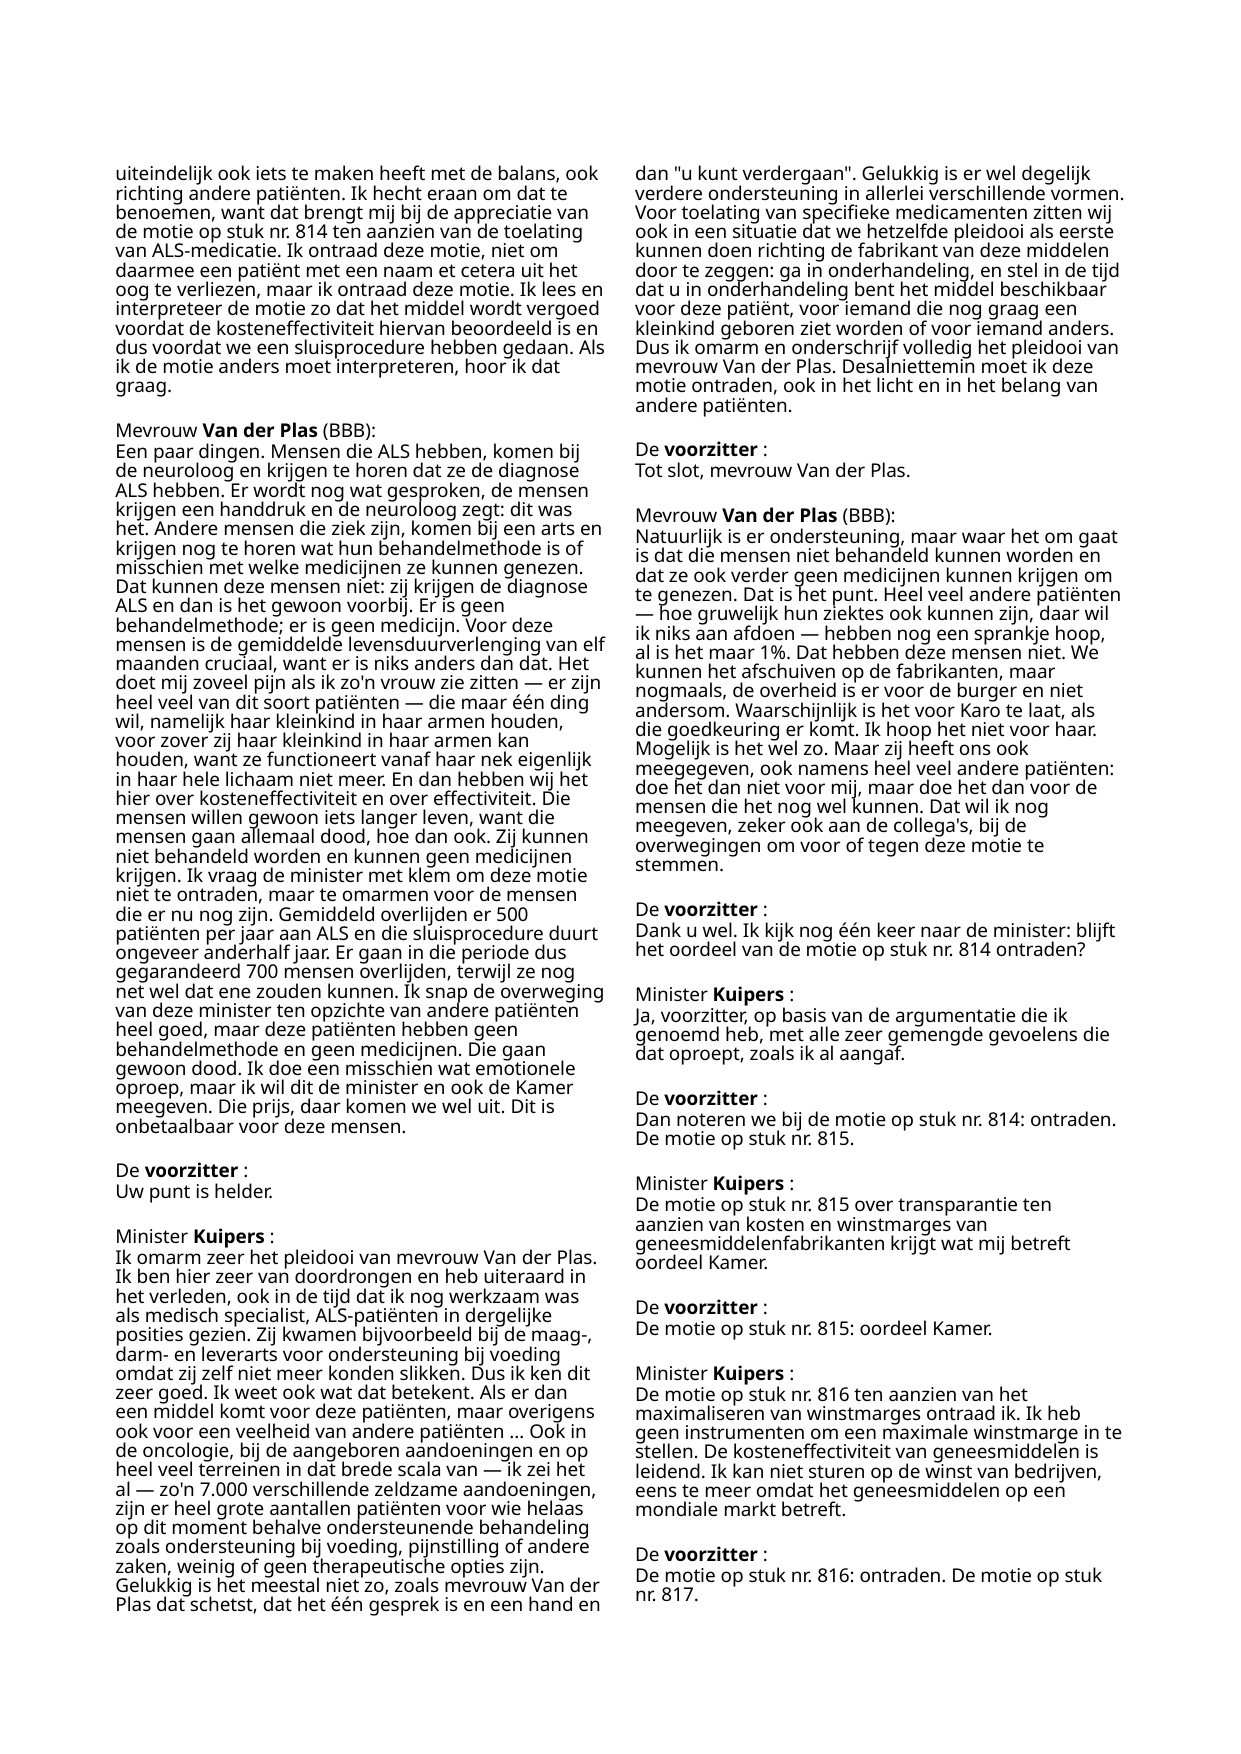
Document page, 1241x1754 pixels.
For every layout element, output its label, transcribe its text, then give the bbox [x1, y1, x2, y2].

text Mevrouw Van der Plas (BBB): [635, 502, 1125, 528]
text Dank u wel. Ik kijk nog één keer naar de minister: blijft het oordeel van de motie op stuk nr. 814 ontraden? [635, 922, 1125, 960]
text De voorzitter : [635, 1294, 1125, 1320]
text uiteindelijk ook iets te maken heeft met de balans, ook richting andere patiënten. Ik hecht eraan om dat te benoemen, want dat brengt mij bij de appreciatie van de motie op stuk nr. 814 ten aanzien van de toelating van ALS-medicatie. Ik ontraad deze motie, niet om daarmee een patiënt met een naam et cetera uit het oog te verliezen, maar ik ontraad deze motie. Ik lees en interpreteer de motie zo dat het middel wordt vergoed voordat de kosteneffectiviteit hiervan beoordeeld is en dus voordat we een sluisprocedure hebben gedaan. Als ik de motie anders moet interpreteren, hoor ik dat graag. [115, 165, 605, 397]
text De voorzitter : [635, 437, 1125, 462]
text Minister Kuipers : [635, 1171, 1125, 1196]
text De voorzitter : [635, 1085, 1125, 1111]
text De motie op stuk nr. 815 over transparantie ten aanzien van kosten en winstmarges van geneesmiddelenfabrikanten krijgt wat mij betreft oordeel Kamer. [635, 1196, 1125, 1273]
text Ik omarm zeer het pleidooi van mevrouw Van der Plas. Ik ben hier zeer van doordrongen en heb uiteraard in het verleden, ook in de tijd dat ik nog werkzaam was als medisch specialist, ALS-patiënten in dergelijke posities gezien. Zij kwamen bijvoorbeeld bij de maag-, darm- en leverarts voor ondersteuning bij voeding omdat zij zelf niet meer konden slikken. Dus ik ken dit zeer goed. Ik weet ook wat dat betekent. Als er dan een middel komt voor deze patiënten, maar overigens ook voor een veelheid van andere patiënten … Ook in de oncologie, bij de aangeboren aandoeningen en op heel veel terreinen in dat brede scala van — ik zei het al — zo'n 7.000 verschillende zeldzame aandoeningen, zijn er heel grote aantallen patiënten voor wie helaas op dit moment behalve ondersteunende behandeling zoals ondersteuning bij voeding, pijnstilling of andere zaken, weinig of geen therapeutische opties zijn. Gelukkig is het meestal niet zo, zoals mevrouw Van der Plas dat schetst, dat het één gesprek is en een hand en [115, 1249, 605, 1615]
text Minister Kuipers : [635, 1360, 1125, 1386]
text Uw punt is helder. [115, 1183, 605, 1203]
text De motie op stuk nr. 816 ten aanzien van het maximaliseren van winstmarges ontraad ik. Ik heb geen instrumenten om een maximale winstmarge in te stellen. De kosteneffectiviteit van geneesmiddelen is leidend. Ik kan niet sturen op de winst van bedrijven, eens te meer omdat het geneesmiddelen op een mondiale markt betreft. [635, 1386, 1125, 1521]
text dan "u kunt verdergaan". Gelukkig is er wel degelijk verdere ondersteuning in allerlei verschillende vormen. Voor toelating van specifieke medicamenten zitten wij ook in een situatie dat we hetzelfde pleidooi als eerste kunnen doen richting de fabrikant van deze middelen door te zeggen: ga in onderhandeling, en stel in de tijd dat u in onderhandeling bent het middel beschikbaar voor deze patiënt, voor iemand die nog graag een kleinkind geboren ziet worden of voor iemand anders. Dus ik omarm en onderschrijf volledig het pleidooi van mevrouw Van der Plas. Desalniettemin moet ik deze motie ontraden, ook in het licht en in het belang van andere patiënten. [635, 165, 1125, 416]
text De motie op stuk nr. 816: ontraden. De motie op stuk nr. 817. [635, 1567, 1125, 1606]
text De voorzitter : [115, 1158, 605, 1183]
text Natuurlijk is er ondersteuning, maar waar het om gaat is dat die mensen niet behandeld kunnen worden en dat ze ook verder geen medicijnen kunnen krijgen om te genezen. Dat is het punt. Heel veel andere patiënten — hoe gruwelijk hun ziektes ook kunnen zijn, daar wil ik niks aan afdoen — hebben nog een sprankje hoop, al is het maar 1%. Dat hebben deze mensen niet. We kunnen het afschuiven op de fabrikanten, maar nogmaals, de overheid is er voor de burger en niet andersom. Waarschijnlijk is het voor Karo te laat, als die goedkeuring er komt. Ik hoop het niet voor haar. Mogelijk is het wel zo. Maar zij heeft ons ook meegegeven, ook namens heel veel andere patiënten: doe het dan niet voor mij, maar doe het dan voor de mensen die het nog wel kunnen. Dat wil ik nog meegeven, zeker ook aan de collega's, bij de overwegingen om voor of tegen deze motie te stemmen. [635, 528, 1125, 875]
text De motie op stuk nr. 815: oordeel Kamer. [635, 1320, 1125, 1339]
text Minister Kuipers : [115, 1223, 605, 1249]
text Tot slot, mevrouw Van der Plas. [635, 462, 1125, 482]
text Minister Kuipers : [635, 981, 1125, 1007]
text Mevrouw Van der Plas (BBB): [115, 417, 605, 443]
text Dan noteren we bij de motie op stuk nr. 814: ontraden. De motie op stuk nr. 815. [635, 1111, 1125, 1150]
text De voorzitter : [635, 896, 1125, 922]
text Ja, voorzitter, op basis van de argumentatie die ik genoemd heb, met alle zeer gemengde gevoelens die dat oproept, zoals ik al aangaf. [635, 1007, 1125, 1064]
text Een paar dingen. Mensen die ALS hebben, komen bij de neuroloog en krijgen te horen dat ze de diagnose ALS hebben. Er wordt nog wat gesproken, de mensen krijgen een handdruk en de neuroloog zegt: dit was het. Andere mensen die ziek zijn, komen bij een arts en krijgen nog te horen wat hun behandelmethode is of misschien met welke medicijnen ze kunnen genezen. Dat kunnen deze mensen niet: zij krijgen de diagnose ALS en dan is het gewoon voorbij. Er is geen behandelmethode; er is geen medicijn. Voor deze mensen is de gemiddelde levensduurverlenging van elf maanden cruciaal, want er is niks anders dan dat. Het doet mij zoveel pijn als ik zo'n vrouw zie zitten — er zijn heel veel van dit soort patiënten — die maar één ding wil, namelijk haar kleinkind in haar armen houden, voor zover zij haar kleinkind in haar armen kan houden, want ze functioneert vanaf haar nek eigenlijk in haar hele lichaam niet meer. En dan hebben wij het hier over kosteneffectiviteit en over effectiviteit. Die mensen willen gewoon iets langer leven, want die mensen gaan allemaal dood, hoe dan ook. Zij kunnen niet behandeld worden en kunnen geen medicijnen krijgen. Ik vraag de minister met klem om deze motie niet te ontraden, maar te omarmen voor de mensen die er nu nog zijn. Gemiddeld overlijden er 500 patiënten per jaar aan ALS en die sluisprocedure duurt ongeveer anderhalf jaar. Er gaan in die periode dus gegarandeerd 700 mensen overlijden, terwijl ze nog net wel dat ene zouden kunnen. Ik snap de overweging van deze minister ten opzichte van andere patiënten heel goed, maar deze patiënten hebben geen behandelmethode en geen medicijnen. Die gaan gewoon dood. Ik doe een misschien wat emotionele oproep, maar ik wil dit de minister en ook de Kamer meegeven. Die prijs, daar komen we wel uit. Dit is onbetaalbaar voor deze mensen. [115, 443, 605, 1137]
text De voorzitter : [635, 1541, 1125, 1567]
